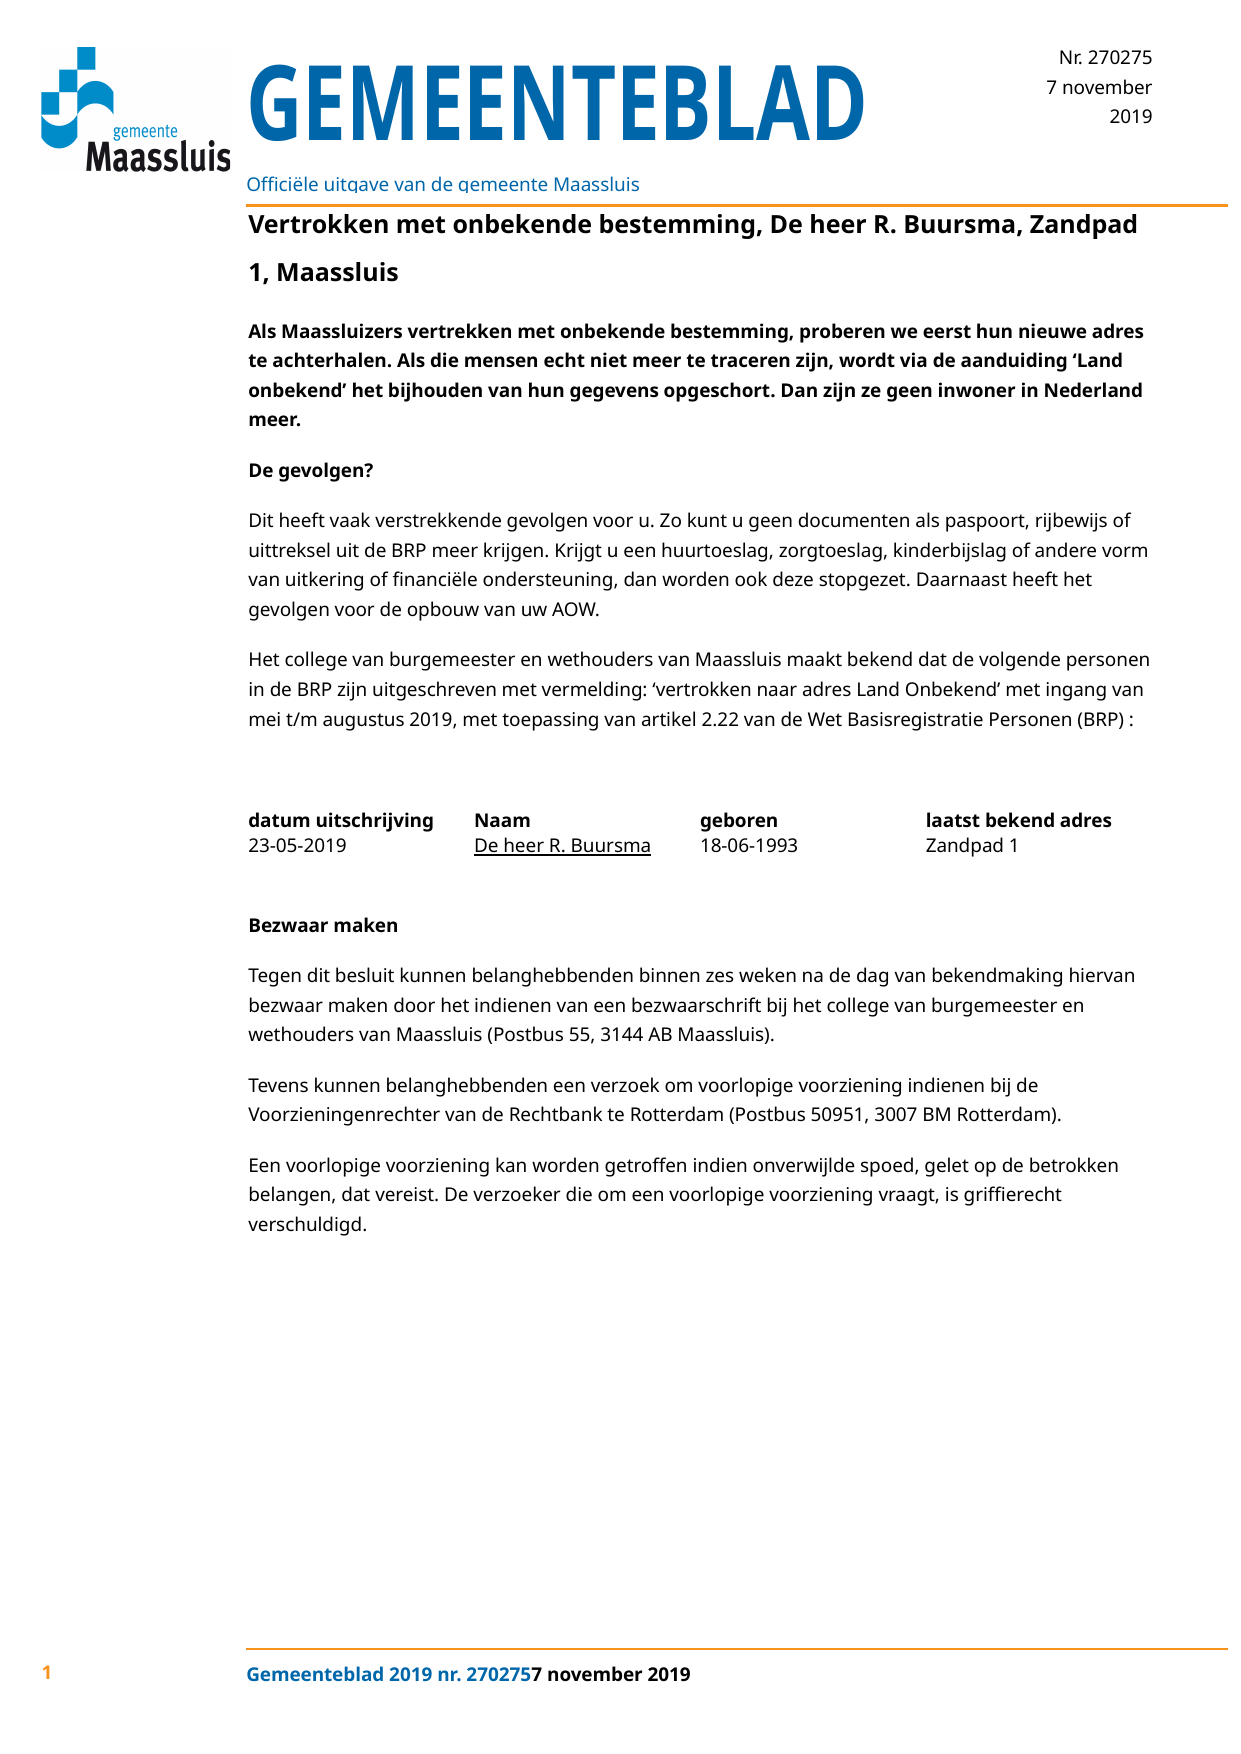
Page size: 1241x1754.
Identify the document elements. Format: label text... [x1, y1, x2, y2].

table_cell 23-05-2019 [248, 833, 474, 858]
text Tegen dit besluit kunnen belanghebbenden binnen zes weken na de dag van bekendmaking hiervan bezwaar maken door het indienen van een bezwaarschrift bij het college van burgemeester en wethouders van Maassluis (Postbus 55, 3144 AB Maassluis). [248, 962, 1152, 1047]
text Het college van burgemeester en wethouders van Maassluis maakt bekend dat de volgende personen in de BRP zijn uitgeschreven met vermelding: ‘vertrokken naar adres Land Onbekend’ met ingang van mei t/m augustus 2019, met toepassing van artikel 2.22 van de Wet Basisregistratie Personen (BRP) : [248, 647, 1152, 732]
table_header laatst bekend adres [926, 807, 1152, 832]
table_cell 18-06-1993 [700, 833, 926, 858]
table_cell Zandpad 1 [926, 833, 1152, 858]
table_header Naam [474, 807, 700, 832]
text Dit heeft vaak verstrekkende gevolgen voor u. Zo kunt u geen documenten als paspoort, rijbewijs of uittreksel uit de BRP meer krijgen. Krijgt u een huurtoeslag, zorgtoeslag, kinderbijslag of andere vorm van uitkering of financiële ondersteuning, dan worden ook deze stopgezet. Daarnaast heeft het gevolgen voor de opbouw van uw AOW. [248, 507, 1152, 622]
table_cell De heer R. Buursma [474, 833, 700, 858]
table_header datum uitschrijving [248, 807, 474, 832]
text Als Maassluizers vertrekken met onbekende bestemming, proberen we eerst hun nieuwe adres te achterhalen. Als die mensen echt niet meer te traceren zijn, wordt via de aanduiding ‘Land onbekend’ het bijhouden van hun gegevens opgeschort. Dan zijn ze geen inwoner in Nederland meer. [248, 318, 1152, 432]
text Een voorlopige voorziening kan worden getroffen indien onverwijlde spoed, gelet op de betrokken belangen, dat vereist. De verzoeker die om een voorlopige voorziening vraagt, is griffierecht verschuldigd. [248, 1152, 1152, 1237]
picture [41, 47, 231, 172]
text Tevens kunnen belanghebbenden een verzoek om voorlopige voorziening indienen bij de Voorzieningenrechter van de Rechtbank te Rotterdam (Postbus 50951, 3007 BM Rotterdam). [248, 1072, 1152, 1127]
table_header geboren [700, 807, 926, 832]
text De gevolgen? [248, 457, 1152, 483]
picture [41, 47, 77, 92]
text Vertrokken met onbekende bestemming, De heer R. Buursma, Zandpad 1, Maassluis [248, 207, 1152, 288]
text Bezwaar maken [248, 912, 1152, 938]
